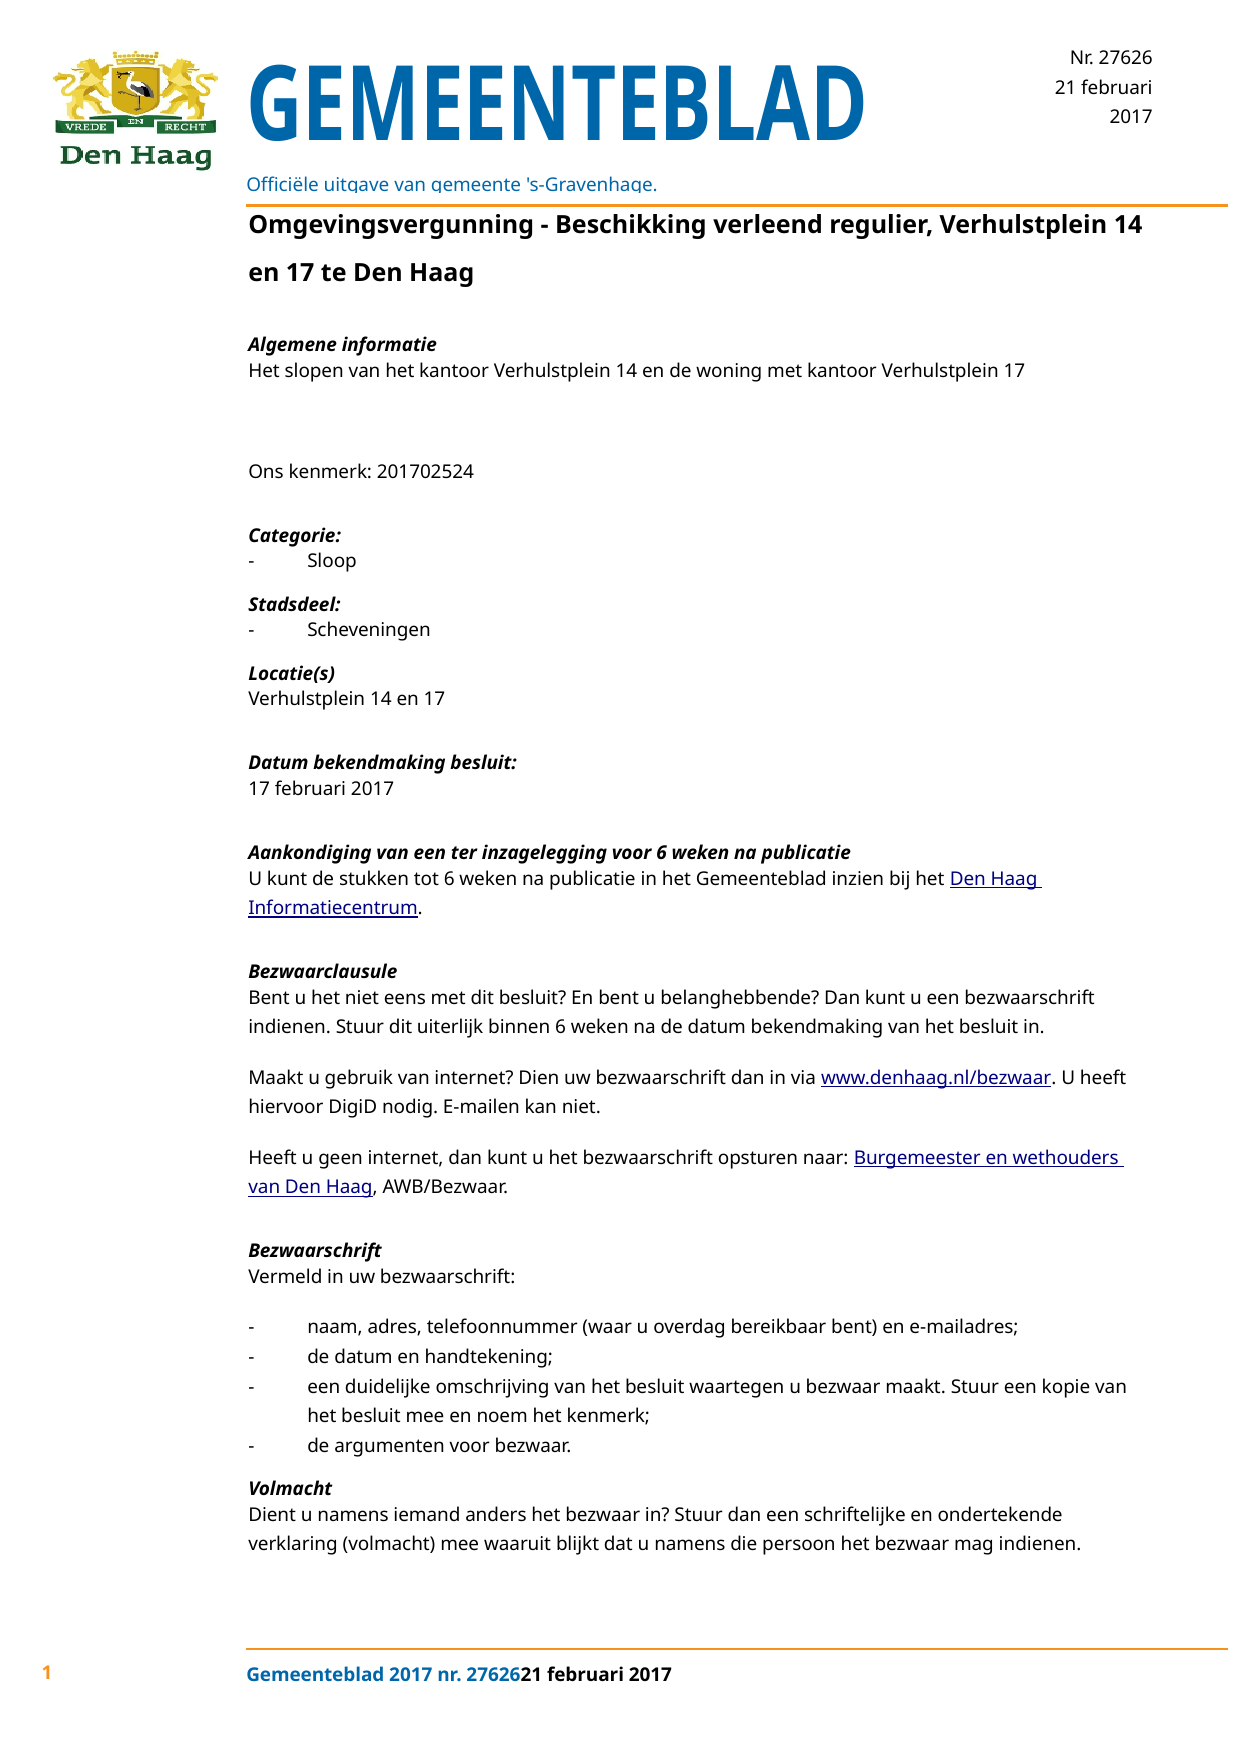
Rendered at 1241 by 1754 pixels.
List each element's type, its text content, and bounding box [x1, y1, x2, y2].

text Verhulstplein 14 en 17 [248, 685, 1152, 711]
list de argumenten voor bezwaar. [248, 1432, 1152, 1458]
text Aankondiging van een ter inzagelegging voor 6 weken na publicatie [248, 839, 1152, 865]
text Volmacht [248, 1475, 1152, 1501]
list Scheveningen [248, 617, 1152, 642]
text Categorie: [248, 522, 1152, 548]
text Heeft u geen internet, dan kunt u het bezwaarschrift opsturen naar: Burgemeester en wethouders van Den Haag, AWB/Bezwaar. [248, 1144, 1152, 1199]
text Het slopen van het kantoor Verhulstplein 14 en de woning met kantoor Verhulstplein 17 [248, 357, 1152, 383]
text Vermeld in uw bezwaarschrift: [248, 1263, 1152, 1289]
picture [41, 47, 231, 172]
text Locatie(s) [248, 660, 1152, 685]
list de datum en handtekening; [248, 1343, 1152, 1369]
text Omgevingsvergunning - Beschikking verleend regulier, Verhulstplein 14 en 17 te Den Haag [248, 207, 1152, 288]
list een duidelijke omschrijving van het besluit waartegen u bezwaar maakt. Stuur een kopie van het besluit mee en noem het kenmerk; [248, 1373, 1152, 1428]
text Bezwaarclausule [248, 958, 1152, 984]
text Algemene informatie [248, 331, 1152, 357]
text Bezwaarschrift [248, 1238, 1152, 1263]
text 17 februari 2017 [248, 775, 1152, 801]
text Maakt u gebruik van internet? Dien uw bezwaarschrift dan in via www.denhaag.nl/bezwaar. U heeft hiervoor DigiD nodig. E-mailen kan niet. [248, 1064, 1152, 1119]
text Dient u namens iemand anders het bezwaar in? Stuur dan een schriftelijke en ondertekende verklaring (volmacht) mee waaruit blijkt dat u namens die persoon het bezwaar mag indienen. [248, 1501, 1152, 1556]
text Datum bekendmaking besluit: [248, 749, 1152, 775]
text U kunt de stukken tot 6 weken na publicatie in het Gemeenteblad inzien bij het Den Haag Informatiecentrum. [248, 865, 1152, 920]
text Bent u het niet eens met dit besluit? En bent u belanghebbende? Dan kunt u een bezwaarschrift indienen. Stuur dit uiterlijk binnen 6 weken na de datum bekendmaking van het besluit in. [248, 984, 1152, 1039]
list naam, adres, telefoonnummer (waar u overdag bereikbaar bent) en e-mailadres; [248, 1314, 1152, 1339]
text Stadsdeel: [248, 591, 1152, 617]
text Ons kenmerk: 201702524 [248, 458, 1152, 484]
list Sloop [248, 548, 1152, 573]
